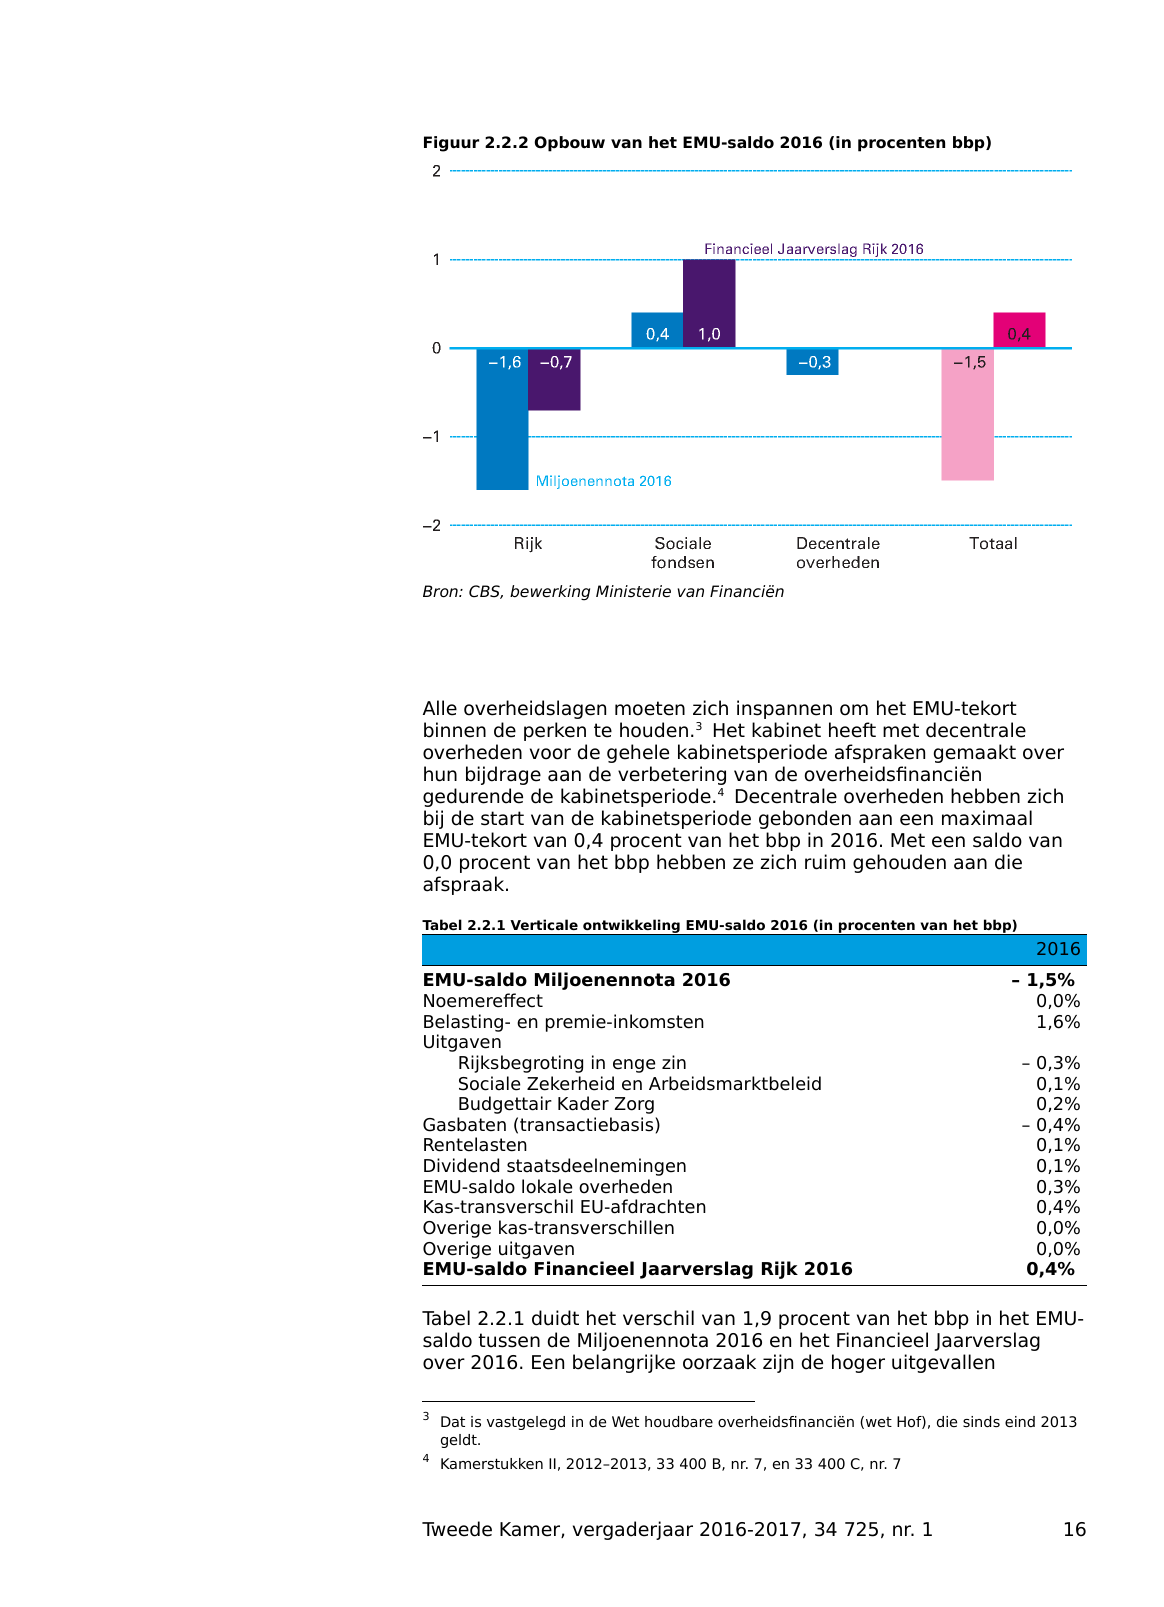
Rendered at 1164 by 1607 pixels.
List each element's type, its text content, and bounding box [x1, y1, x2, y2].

text Tabel 2.2.1 duidt het verschil van 1,9 procent van het bbp in het EMU-saldo tussen de Miljoenennota 2016 en het Financieel Jaarverslag over 2016. Een belangrijke oorzaak zijn de hoger uitgevallen [422, 1308, 1087, 1374]
table_cell 0,1% [980, 1135, 1087, 1156]
table_cell Uitgaven [422, 1032, 980, 1053]
table_cell – 1,5% [980, 966, 1087, 991]
table_cell EMU-saldo lokale overheden [422, 1177, 980, 1197]
table_cell 0,4% [980, 1197, 1087, 1218]
table_cell Overige kas-transverschillen [422, 1218, 980, 1238]
table_cell [422, 1053, 452, 1073]
table_cell Gasbaten (transactiebasis) [422, 1115, 980, 1135]
table_cell Noemereffect [422, 991, 980, 1012]
picture [422, 163, 1072, 572]
table_cell Belasting- en premie-inkomsten [422, 1012, 980, 1032]
table_cell Budgettair Kader Zorg [452, 1094, 980, 1115]
table_cell Rijksbegroting in enge zin [452, 1053, 980, 1073]
table_cell EMU-saldo Financieel Jaarverslag Rijk 2016 [422, 1259, 980, 1284]
text Figuur 2.2.2 Opbouw van het EMU-saldo 2016 (in procenten bbp) [422, 134, 1072, 152]
table_cell Rentelasten [422, 1135, 980, 1156]
text Kamerstukken II, 2012–2013, 33 400 B, nr. 7, en 33 400 C, nr. 7 [422, 1452, 1087, 1474]
table_cell 0,0% [980, 991, 1087, 1012]
table_cell Overige uitgaven [422, 1239, 980, 1259]
table_cell [980, 1032, 1087, 1053]
table_cell – 0,4% [980, 1115, 1087, 1135]
table_cell 0,1% [980, 1156, 1087, 1177]
table_cell [452, 935, 980, 965]
table_cell EMU-saldo Miljoenennota 2016 [422, 966, 980, 991]
table_cell 2016 [980, 935, 1087, 965]
table_cell 0,4% [980, 1259, 1087, 1284]
table_cell 0,2% [980, 1094, 1087, 1115]
table_header Tabel 2.2.1 Verticale ontwikkeling EMU-saldo 2016 (in procenten van het bbp) [422, 918, 1087, 934]
table_cell [422, 1094, 452, 1115]
table_cell 0,0% [980, 1218, 1087, 1238]
text Bron: CBS, bewerking Ministerie van Financiën [422, 583, 1072, 601]
table_cell [422, 1074, 452, 1094]
table_cell 0,0% [980, 1239, 1087, 1259]
table_cell – 0,3% [980, 1053, 1087, 1073]
table_cell Sociale Zekerheid en Arbeidsmarktbeleid [452, 1074, 980, 1094]
table_cell Dividend staatsdeelnemingen [422, 1156, 980, 1177]
table_cell [422, 935, 452, 965]
table_cell Kas-transverschil EU-afdrachten [422, 1197, 980, 1218]
table_cell 1,6% [980, 1012, 1087, 1032]
text Alle overheidslagen moeten zich inspannen om het EMU-tekort binnen de perken te houden. Het kabinet heeft met decentrale overheden voor de gehele kabinetsperiode afspraken gemaakt over hun bijdrage aan de verbetering van de overheidsfinanciën gedurende de kabinetsperiode. Decentrale overheden hebben zich bij de start van de kabinetsperiode gebonden aan een maximaal EMU-tekort van 0,4 procent van het bbp in 2016. Met een saldo van 0,0 procent van het bbp hebben ze zich ruim gehouden aan die afspraak. [422, 698, 1087, 896]
table_cell 0,1% [980, 1074, 1087, 1094]
text Dat is vastgelegd in de Wet houdbare overheidsfinanciën (wet Hof), die sinds eind 2013 geldt. [422, 1410, 1087, 1449]
table_cell 0,3% [980, 1177, 1087, 1197]
